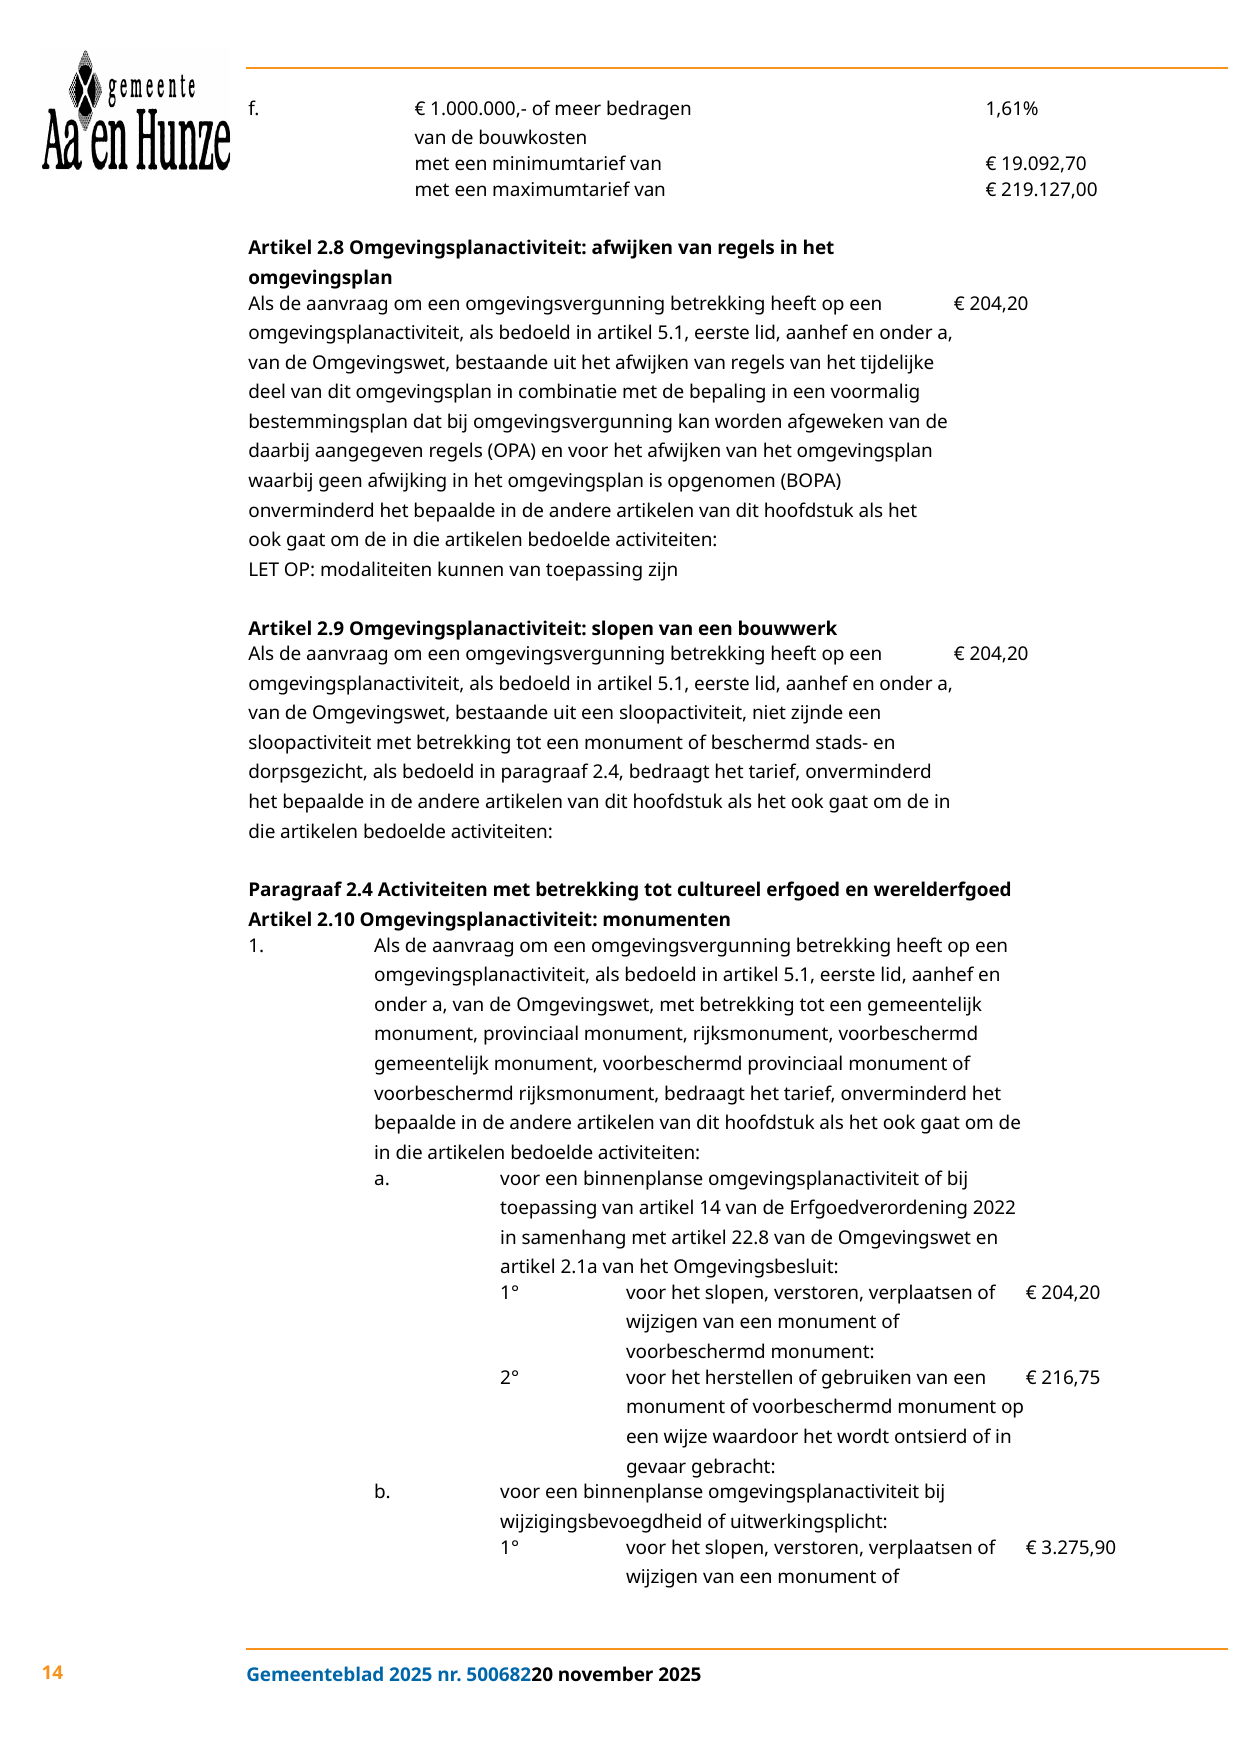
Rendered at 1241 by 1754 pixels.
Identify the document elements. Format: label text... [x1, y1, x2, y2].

table_cell € 3.275,90 [1026, 1534, 1152, 1589]
table_cell [248, 1364, 374, 1478]
table_cell voor een binnenplanse omgevingsplanactiviteit bij wijzigingsbevoegdheid of uitwerkingsplicht: [500, 1479, 1026, 1534]
table_cell € 204,20 [1026, 1279, 1152, 1364]
table_cell met een maximumtarief van [414, 176, 985, 202]
table_cell [374, 1364, 500, 1478]
table_cell 1° [500, 1279, 626, 1364]
table_cell [248, 1534, 374, 1589]
table_cell [248, 1479, 374, 1534]
table_cell 2° [500, 1364, 626, 1478]
table_cell voor het slopen, verstoren, verplaatsen of wijzigen van een monument of voorbeschermd monument: [626, 1279, 1026, 1364]
table_header [1026, 906, 1152, 932]
table_cell voor het slopen, verstoren, verplaatsen of wijzigen van een monument of [626, 1534, 1026, 1589]
table_cell [374, 1279, 500, 1364]
table_cell f. [248, 95, 414, 150]
table_cell [1026, 1165, 1152, 1279]
table_cell 1° [500, 1534, 626, 1589]
table_cell € 19.092,70 [985, 150, 1152, 176]
table_header Artikel 2.10 Omgevingsplanactiviteit: monumenten [248, 906, 1026, 932]
table_header [954, 615, 1152, 640]
table_cell voor het herstellen of gebruiken van een monument of voorbeschermd monument op een wijze waardoor het wordt ontsierd of in gevaar gebracht: [626, 1364, 1026, 1478]
table_cell [248, 150, 414, 176]
table_cell [1026, 932, 1152, 1165]
table_header Artikel 2.9 Omgevingsplanactiviteit: slopen van een bouwwerk [248, 615, 954, 640]
table_cell € 216,75 [1026, 1364, 1152, 1478]
table_cell [248, 1279, 374, 1364]
text Paragraaf 2.4 Activiteiten met betrekking tot cultureel erfgoed en werelderfgoed [248, 876, 1152, 902]
table_cell b. [374, 1479, 500, 1534]
table_cell 1,61% [985, 95, 1152, 150]
table_cell 1. [248, 932, 374, 1165]
table_cell met een minimumtarief van [414, 150, 985, 176]
table_cell Als de aanvraag om een omgevingsvergunning betrekking heeft op een omgevingsplanactiviteit, als bedoeld in artikel 5.1, eerste lid, aanhef en onder a, van de Omgevingswet, bestaande uit een sloopactiviteit, niet zijnde een sloopactiviteit met betrekking tot een monument of beschermd stads- en dorpsgezicht, als bedoeld in paragraaf 2.4, bedraagt het tarief, onverminderd het bepaalde in de andere artikelen van dit hoofdstuk als het ook gaat om de in die artikelen bedoelde activiteiten: [248, 640, 954, 844]
table_cell € 1.000.000,- of meer bedragen van de bouwkosten [414, 95, 985, 150]
table_cell € 204,20 [954, 640, 1152, 844]
table_cell Als de aanvraag om een omgevingsvergunning betrekking heeft op een omgevingsplanactiviteit, als bedoeld in artikel 5.1, eerste lid, aanhef en onder a, van de Omgevingswet, met betrekking tot een gemeentelijk monument, provinciaal monument, rijksmonument, voorbeschermd gemeentelijk monument, voorbeschermd provinciaal monument of voorbeschermd rijksmonument, bedraagt het tarief, onverminderd het bepaalde in de andere artikelen van dit hoofdstuk als het ook gaat om de in die artikelen bedoelde activiteiten: [374, 932, 1026, 1165]
table_cell € 204,20 [954, 290, 1152, 582]
table_header [954, 235, 1152, 290]
table_cell [374, 1534, 500, 1589]
table_cell [248, 176, 414, 202]
picture [41, 47, 231, 172]
table_cell [1026, 1479, 1152, 1534]
table_cell € 219.127,00 [985, 176, 1152, 202]
table_cell [248, 1165, 374, 1279]
table_cell Als de aanvraag om een omgevingsvergunning betrekking heeft op een omgevingsplanactiviteit, als bedoeld in artikel 5.1, eerste lid, aanhef en onder a, van de Omgevingswet, bestaande uit het afwijken van regels van het tijdelijke deel van dit omgevingsplan in combinatie met de bepaling in een voormalig bestemmingsplan dat bij omgevingsvergunning kan worden afgeweken van de daarbij aangegeven regels (OPA) en voor het afwijken van het omgevingsplan waarbij geen afwijking in het omgevingsplan is opgenomen (BOPA) onverminderd het bepaalde in de andere artikelen van dit hoofdstuk als het ook gaat om de in die artikelen bedoelde activiteiten: LET OP: modaliteiten kunnen van toepassing zijn [248, 290, 954, 582]
table_header Artikel 2.8 Omgevingsplanactiviteit: afwijken van regels in het omgevingsplan [248, 235, 954, 290]
table_cell voor een binnenplanse omgevingsplanactiviteit of bij toepassing van artikel 14 van de Erfgoedverordening 2022 in samenhang met artikel 22.8 van de Omgevingswet en artikel 2.1a van het Omgevingsbesluit: [500, 1165, 1026, 1279]
table_cell a. [374, 1165, 500, 1279]
